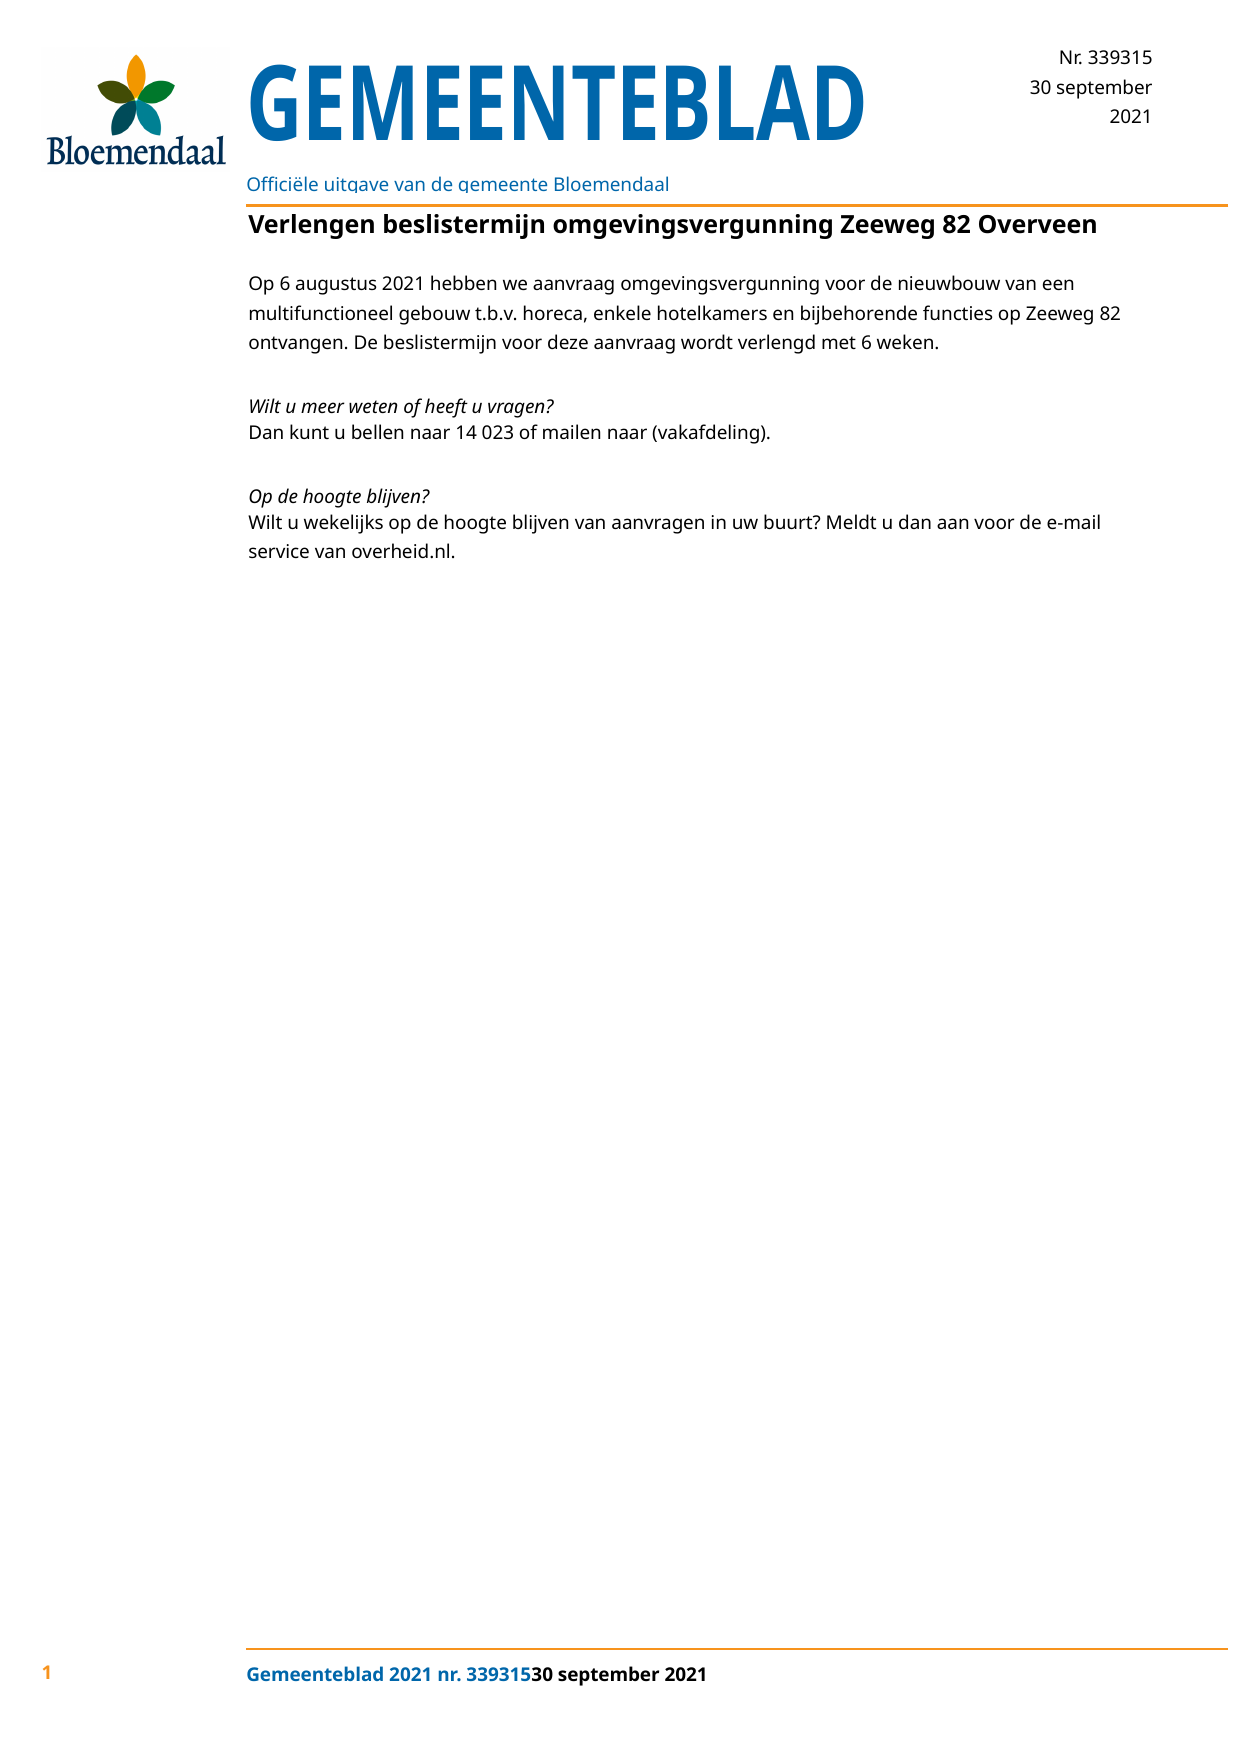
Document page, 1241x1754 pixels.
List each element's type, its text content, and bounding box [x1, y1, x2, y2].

text Dan kunt u bellen naar 14 023 of mailen naar (vakafdeling). [248, 419, 1152, 445]
text Verlengen beslistermijn omgevingsvergunning Zeeweg 82 Overveen [248, 207, 1152, 241]
text Wilt u wekelijks op de hoogte blijven van aanvragen in uw buurt? Meldt u dan aan voor de e-mail service van overheid.nl. [248, 509, 1152, 564]
picture [41, 47, 231, 172]
text Wilt u meer weten of heeft u vragen? [248, 393, 1152, 419]
text Op de hoogte blijven? [248, 483, 1152, 509]
text Op 6 augustus 2021 hebben we aanvraag omgevingsvergunning voor de nieuwbouw van een multifunctioneel gebouw t.b.v. horeca, enkele hotelkamers en bijbehorende functies op Zeeweg 82 ontvangen. De beslistermijn voor deze aanvraag wordt verlengd met 6 weken. [248, 270, 1152, 355]
